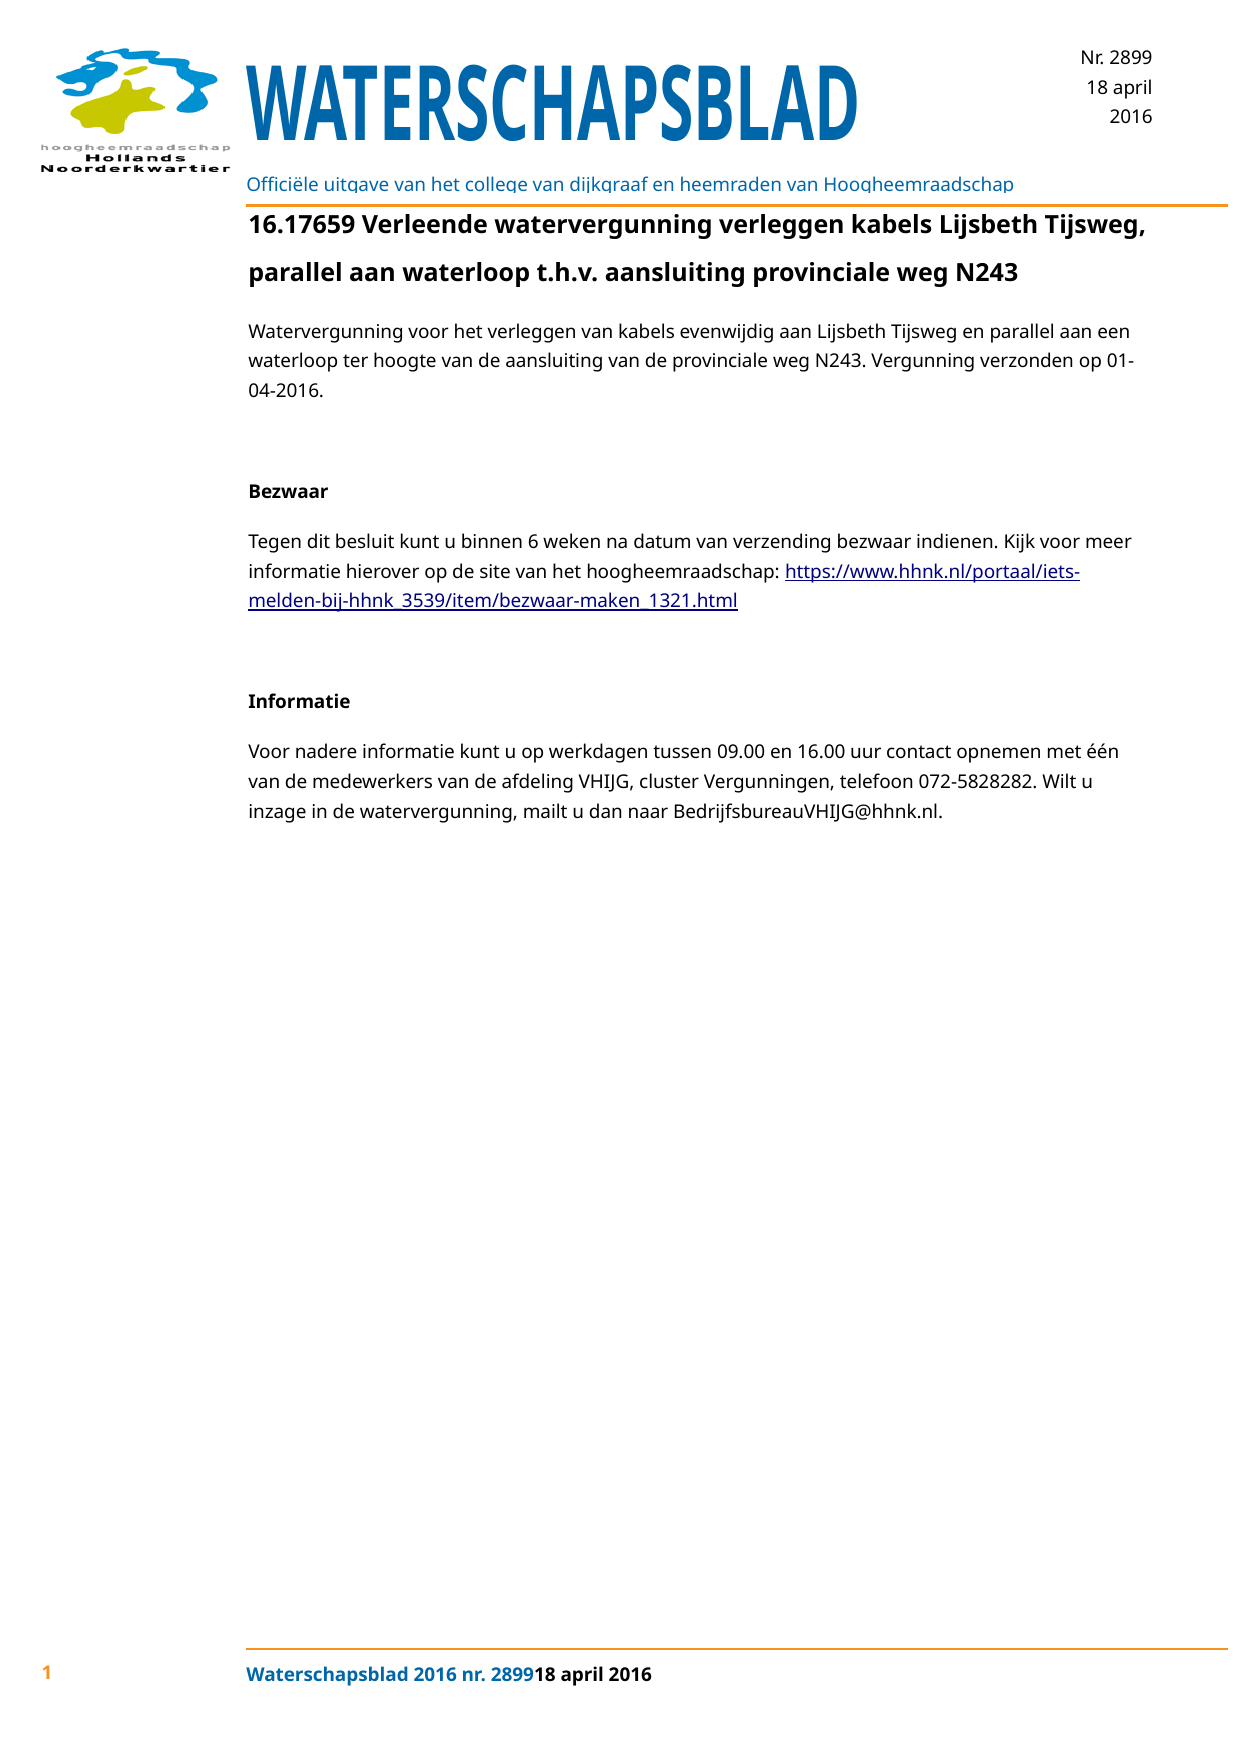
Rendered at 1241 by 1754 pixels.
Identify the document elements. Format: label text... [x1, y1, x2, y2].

text Voor nadere informatie kunt u op werkdagen tussen 09.00 en 16.00 uur contact opnemen met één van de medewerkers van de afdeling VHIJG, cluster Vergunningen, telefoon 072-5828282. Wilt u inzage in de watervergunning, mailt u dan naar BedrijfsbureauVHIJG@hhnk.nl. [248, 739, 1152, 824]
text Watervergunning voor het verleggen van kabels evenwijdig aan Lijsbeth Tijsweg en parallel aan een waterloop ter hoogte van de aansluiting van de provinciale weg N243. Vergunning verzonden op 01-04-2016. [248, 318, 1152, 403]
text Informatie [248, 688, 1152, 714]
picture [41, 47, 231, 172]
text Tegen dit besluit kunt u binnen 6 weken na datum van verzending bezwaar indienen. Kijk voor meer informatie hierover op de site van het hoogheemraadschap: https://www.hhnk.nl/portaal/iets-melden-bij-hhnk_3539/item/bezwaar-maken_1321.html [248, 528, 1152, 613]
text Bezwaar [248, 478, 1152, 504]
text 16.17659 Verleende watervergunning verleggen kabels Lijsbeth Tijsweg, parallel aan waterloop t.h.v. aansluiting provinciale weg N243 [248, 207, 1152, 288]
